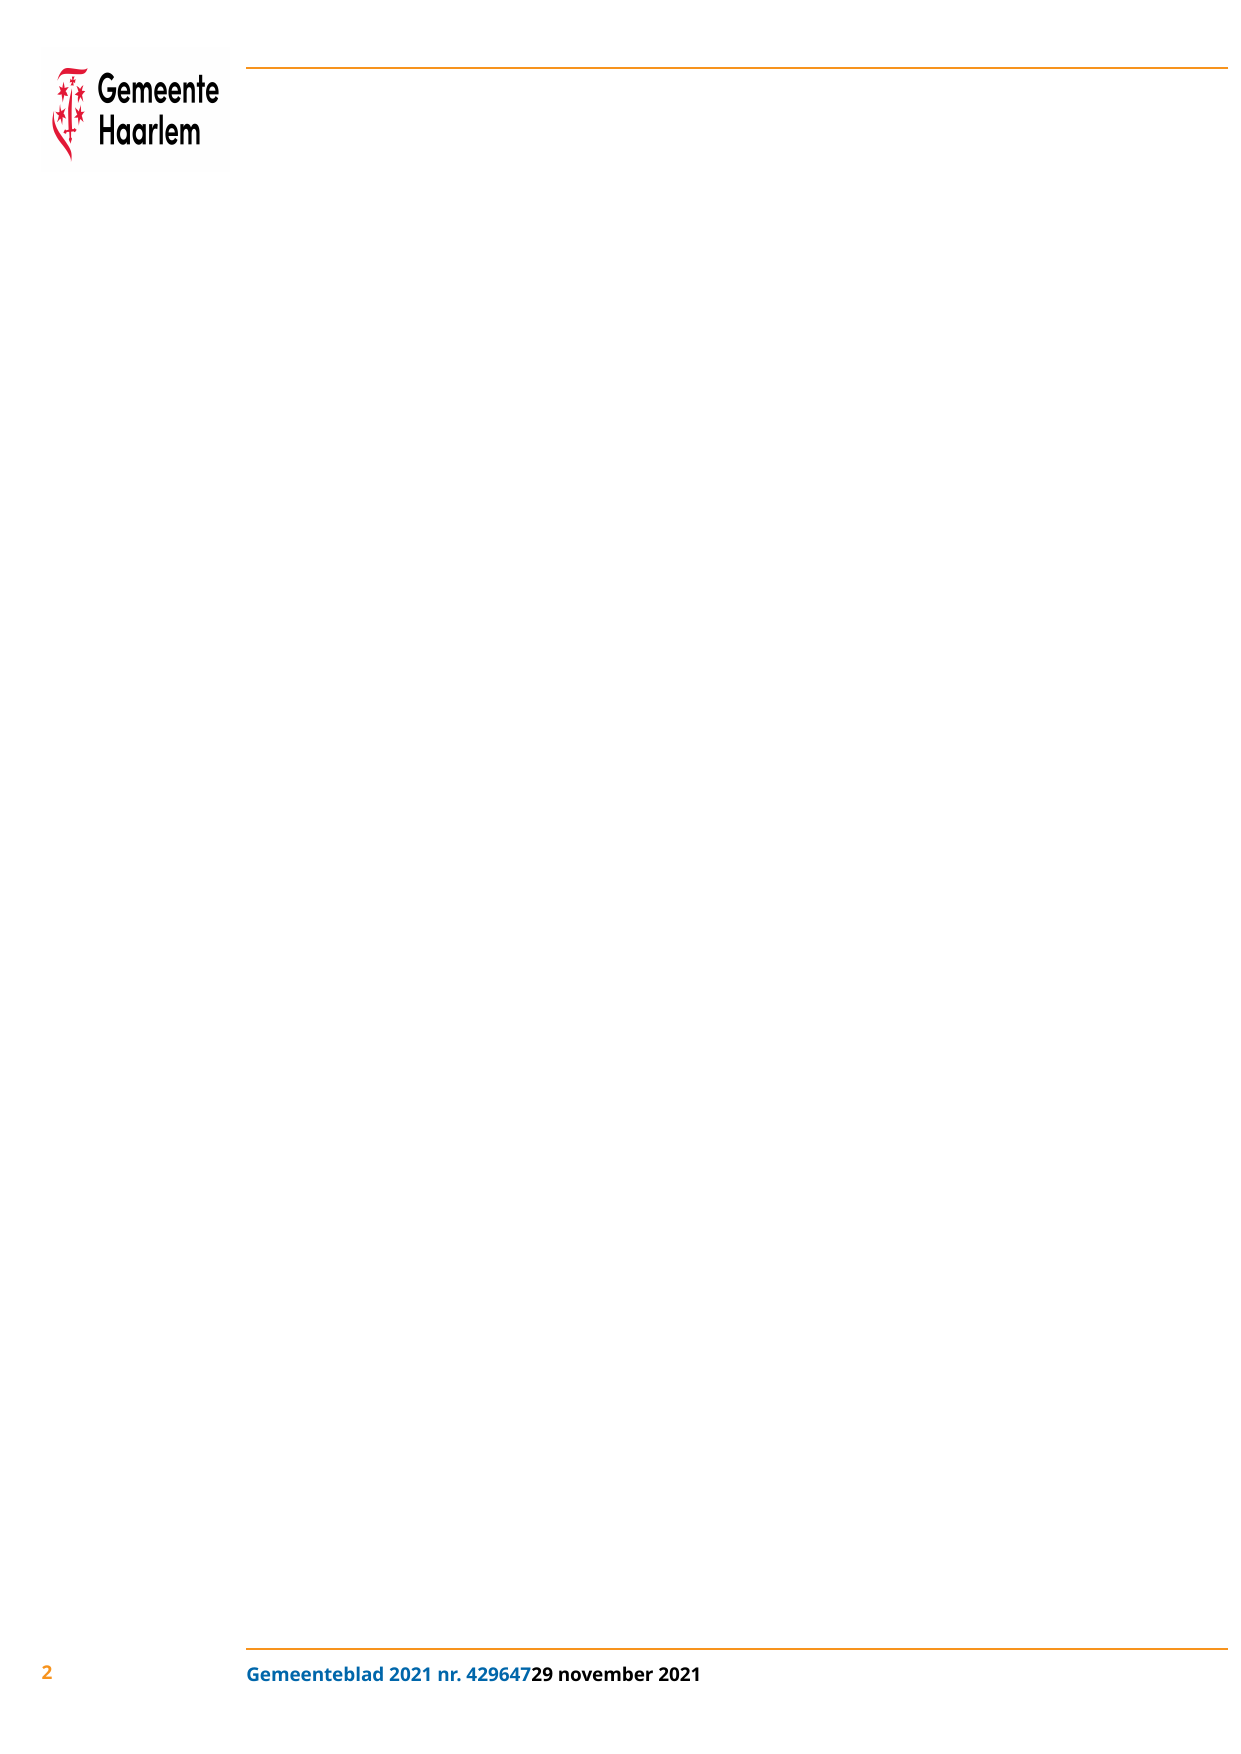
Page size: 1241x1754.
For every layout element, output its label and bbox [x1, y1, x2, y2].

picture [41, 47, 231, 172]
